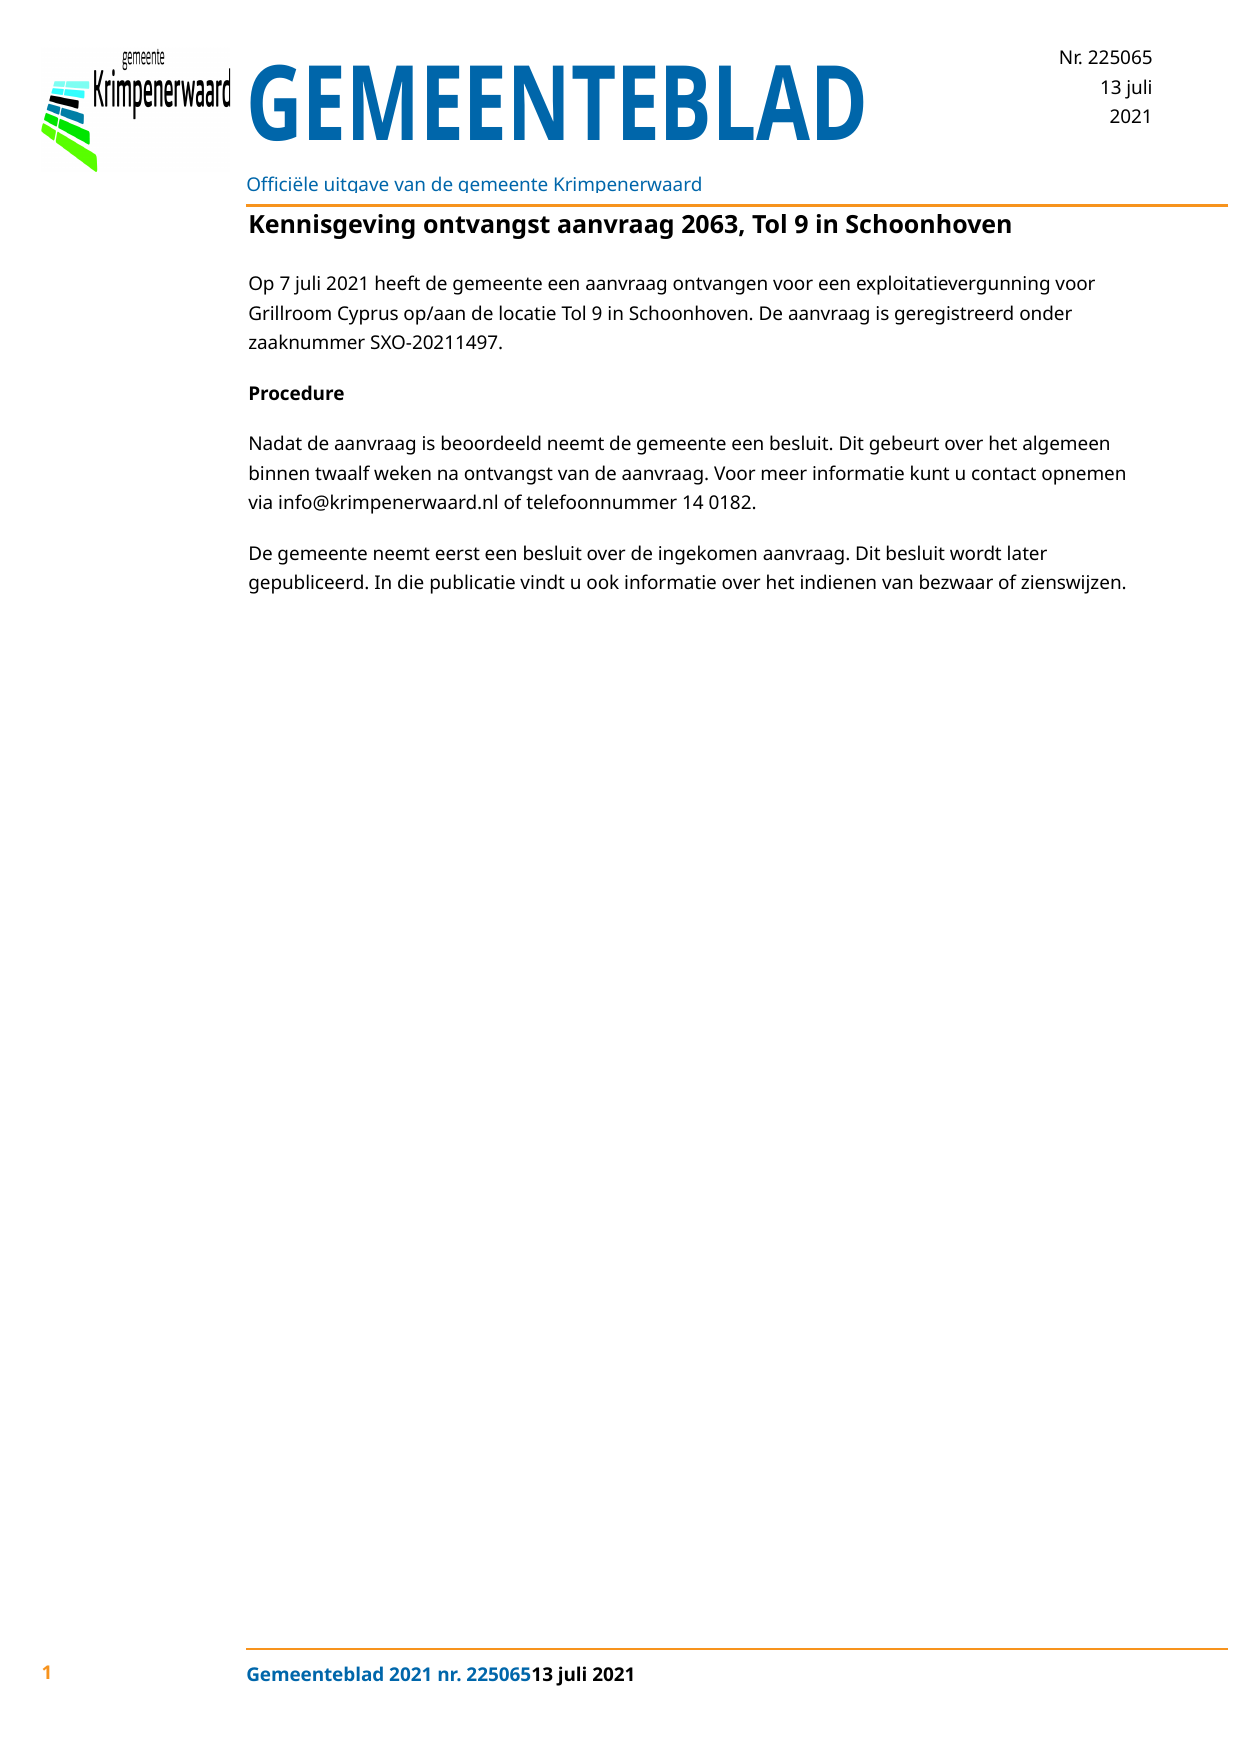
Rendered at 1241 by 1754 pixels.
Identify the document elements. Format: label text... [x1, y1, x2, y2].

picture [41, 47, 231, 172]
text Op 7 juli 2021 heeft de gemeente een aanvraag ontvangen voor een exploitatievergunning voor Grillroom Cyprus op/aan de locatie Tol 9 in Schoonhoven. De aanvraag is geregistreerd onder zaaknummer SXO-20211497. [248, 270, 1152, 355]
text Kennisgeving ontvangst aanvraag 2063, Tol 9 in Schoonhoven [248, 207, 1152, 241]
text Nadat de aanvraag is beoordeeld neemt de gemeente een besluit. Dit gebeurt over het algemeen binnen twaalf weken na ontvangst van de aanvraag. Voor meer informatie kunt u contact opnemen via info@krimpenerwaard.nl of telefoonnummer 14 0182. [248, 430, 1152, 515]
text De gemeente neemt eerst een besluit over de ingekomen aanvraag. Dit besluit wordt later gepubliceerd. In die publicatie vindt u ook informatie over het indienen van bezwaar of zienswijzen. [248, 540, 1152, 595]
text Procedure [248, 380, 1152, 406]
